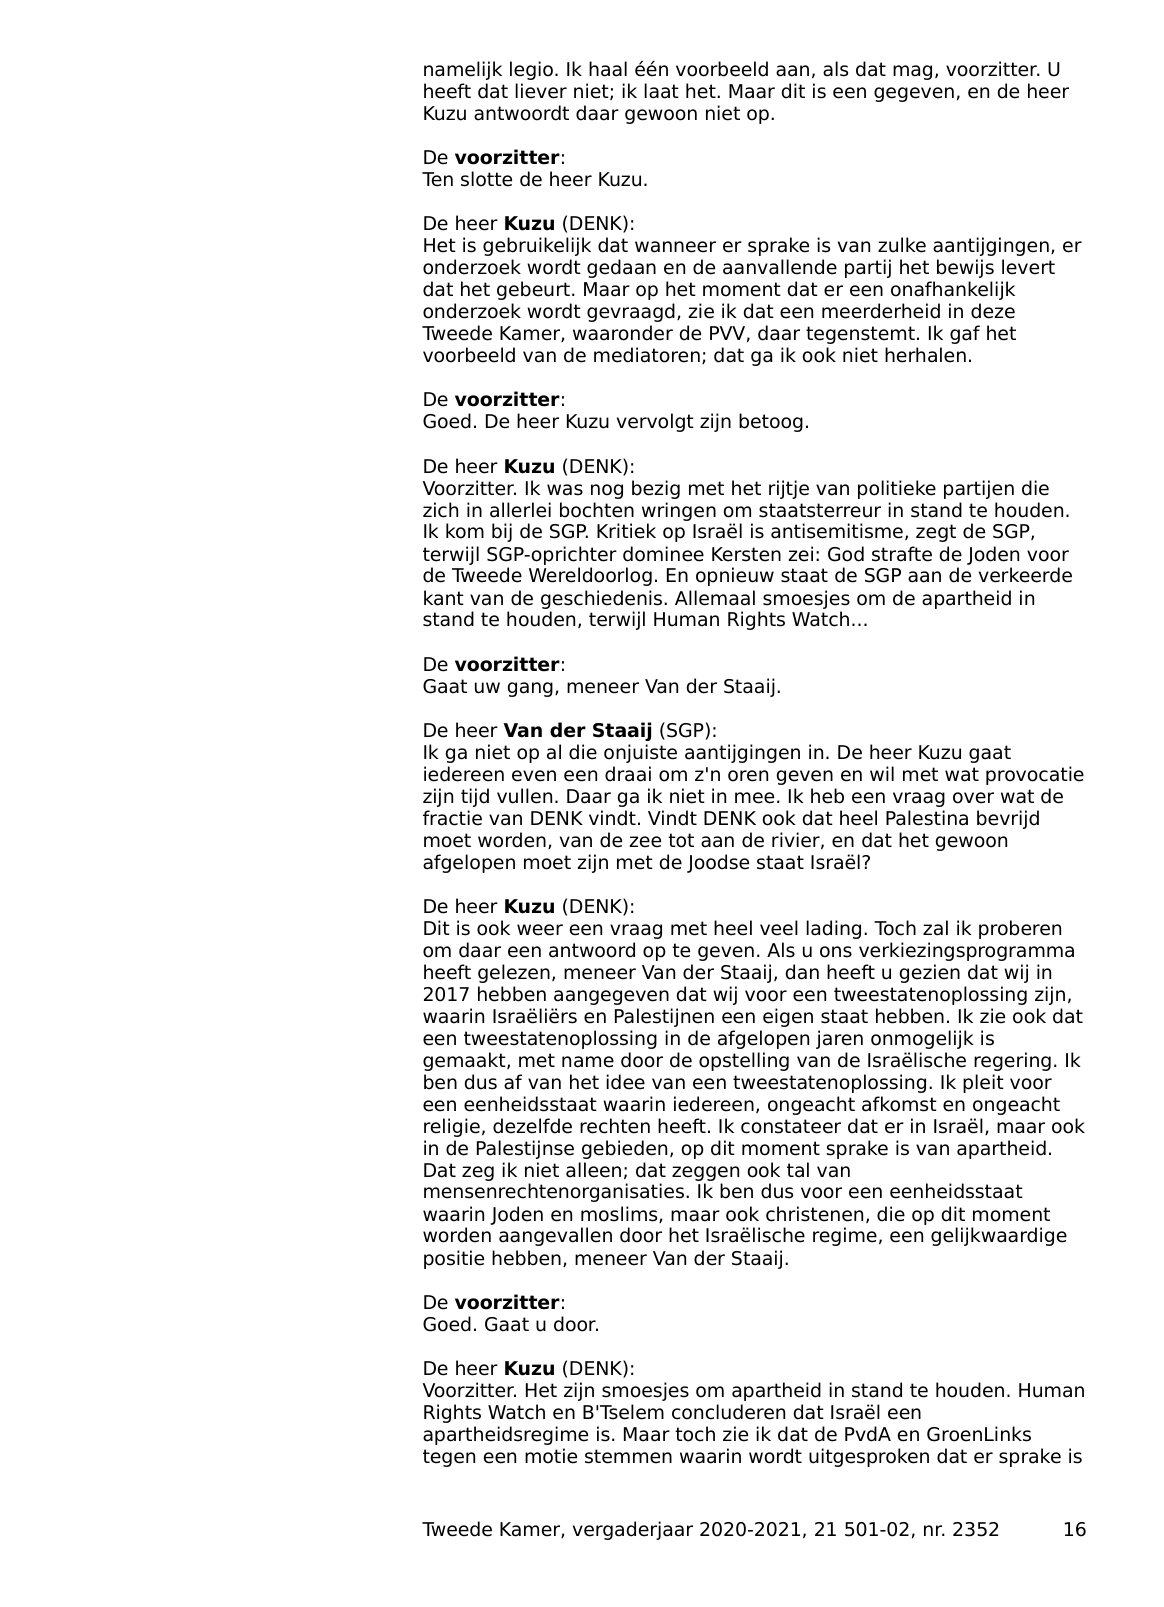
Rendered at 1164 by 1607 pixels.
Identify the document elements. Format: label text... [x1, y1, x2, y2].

text namelijk legio. Ik haal één voorbeeld aan, als dat mag, voorzitter. U heeft dat liever niet; ik laat het. Maar dit is een gegeven, en de heer Kuzu antwoordt daar gewoon niet op. [422, 59, 1087, 125]
text Voorzitter. Ik was nog bezig met het rijtje van politieke partijen die zich in allerlei bochten wringen om staatsterreur in stand te houden. Ik kom bij de SGP. Kritiek op Israël is antisemitisme, zegt de SGP, terwijl SGP-oprichter dominee Kersten zei: God strafte de Joden voor de Tweede Wereldoorlog. En opnieuw staat de SGP aan de verkeerde kant van de geschiedenis. Allemaal smoesjes om de apartheid in stand te houden, terwijl Human Rights Watch... [422, 477, 1087, 631]
text Ik ga niet op al die onjuiste aantijgingen in. De heer Kuzu gaat iedereen even een draai om z'n oren geven en wil met wat provocatie zijn tijd vullen. Daar ga ik niet in mee. Ik heb een vraag over wat de fractie van DENK vindt. Vindt DENK ook dat heel Palestina bevrijd moet worden, van de zee tot aan de rivier, en dat het gewoon afgelopen moet zijn met de Joodse staat Israël? [422, 742, 1087, 873]
text Dit is ook weer een vraag met heel veel lading. Toch zal ik proberen om daar een antwoord op te geven. Als u ons verkiezingsprogramma heeft gelezen, meneer Van der Staaij, dan heeft u gezien dat wij in 2017 hebben aangegeven dat wij voor een tweestatenoplossing zijn, waarin Israëliërs en Palestijnen een eigen staat hebben. Ik zie ook dat een tweestatenoplossing in de afgelopen jaren onmogelijk is gemaakt, met name door de opstelling van de Israëlische regering. Ik ben dus af van het idee van een tweestatenoplossing. Ik pleit voor een eenheidsstaat waarin iedereen, ongeacht afkomst en ongeacht religie, dezelfde rechten heeft. Ik constateer dat er in Israël, maar ook in de Palestijnse gebieden, op dit moment sprake is van apartheid. Dat zeg ik niet alleen; dat zeggen ook tal van mensenrechtenorganisaties. Ik ben dus voor een eenheidsstaat waarin Joden en moslims, maar ook christenen, die op dit moment worden aangevallen door het Israëlische regime, een gelijkwaardige positie hebben, meneer Van der Staaij. [422, 918, 1087, 1269]
text Goed. Gaat u door. [422, 1313, 1087, 1336]
text De heer Van der Staaij (SGP): [422, 720, 1087, 742]
text De heer Kuzu (DENK): [422, 213, 1087, 235]
text De heer Kuzu (DENK): [422, 1358, 1087, 1380]
text De heer Kuzu (DENK): [422, 456, 1087, 477]
text Ten slotte de heer Kuzu. [422, 169, 1087, 191]
text De voorzitter: [422, 1292, 1087, 1313]
text Goed. De heer Kuzu vervolgt zijn betoog. [422, 411, 1087, 433]
text Voorzitter. Het zijn smoesjes om apartheid in stand te houden. Human Rights Watch en B'Tselem concluderen dat Israël een apartheidsregime is. Maar toch zie ik dat de PvdA en GroenLinks tegen een motie stemmen waarin wordt uitgesproken dat er sprake is [422, 1380, 1087, 1468]
text De voorzitter: [422, 147, 1087, 169]
text Gaat uw gang, meneer Van der Staaij. [422, 676, 1087, 697]
text De voorzitter: [422, 389, 1087, 411]
text De heer Kuzu (DENK): [422, 896, 1087, 918]
text Het is gebruikelijk dat wanneer er sprake is van zulke aantijgingen, er onderzoek wordt gedaan en de aanvallende partij het bewijs levert dat het gebeurt. Maar op het moment dat er een onafhankelijk onderzoek wordt gevraagd, zie ik dat een meerderheid in deze Tweede Kamer, waaronder de PVV, daar tegenstemt. Ik gaf het voorbeeld van de mediatoren; dat ga ik ook niet herhalen. [422, 235, 1087, 367]
text De voorzitter: [422, 653, 1087, 676]
